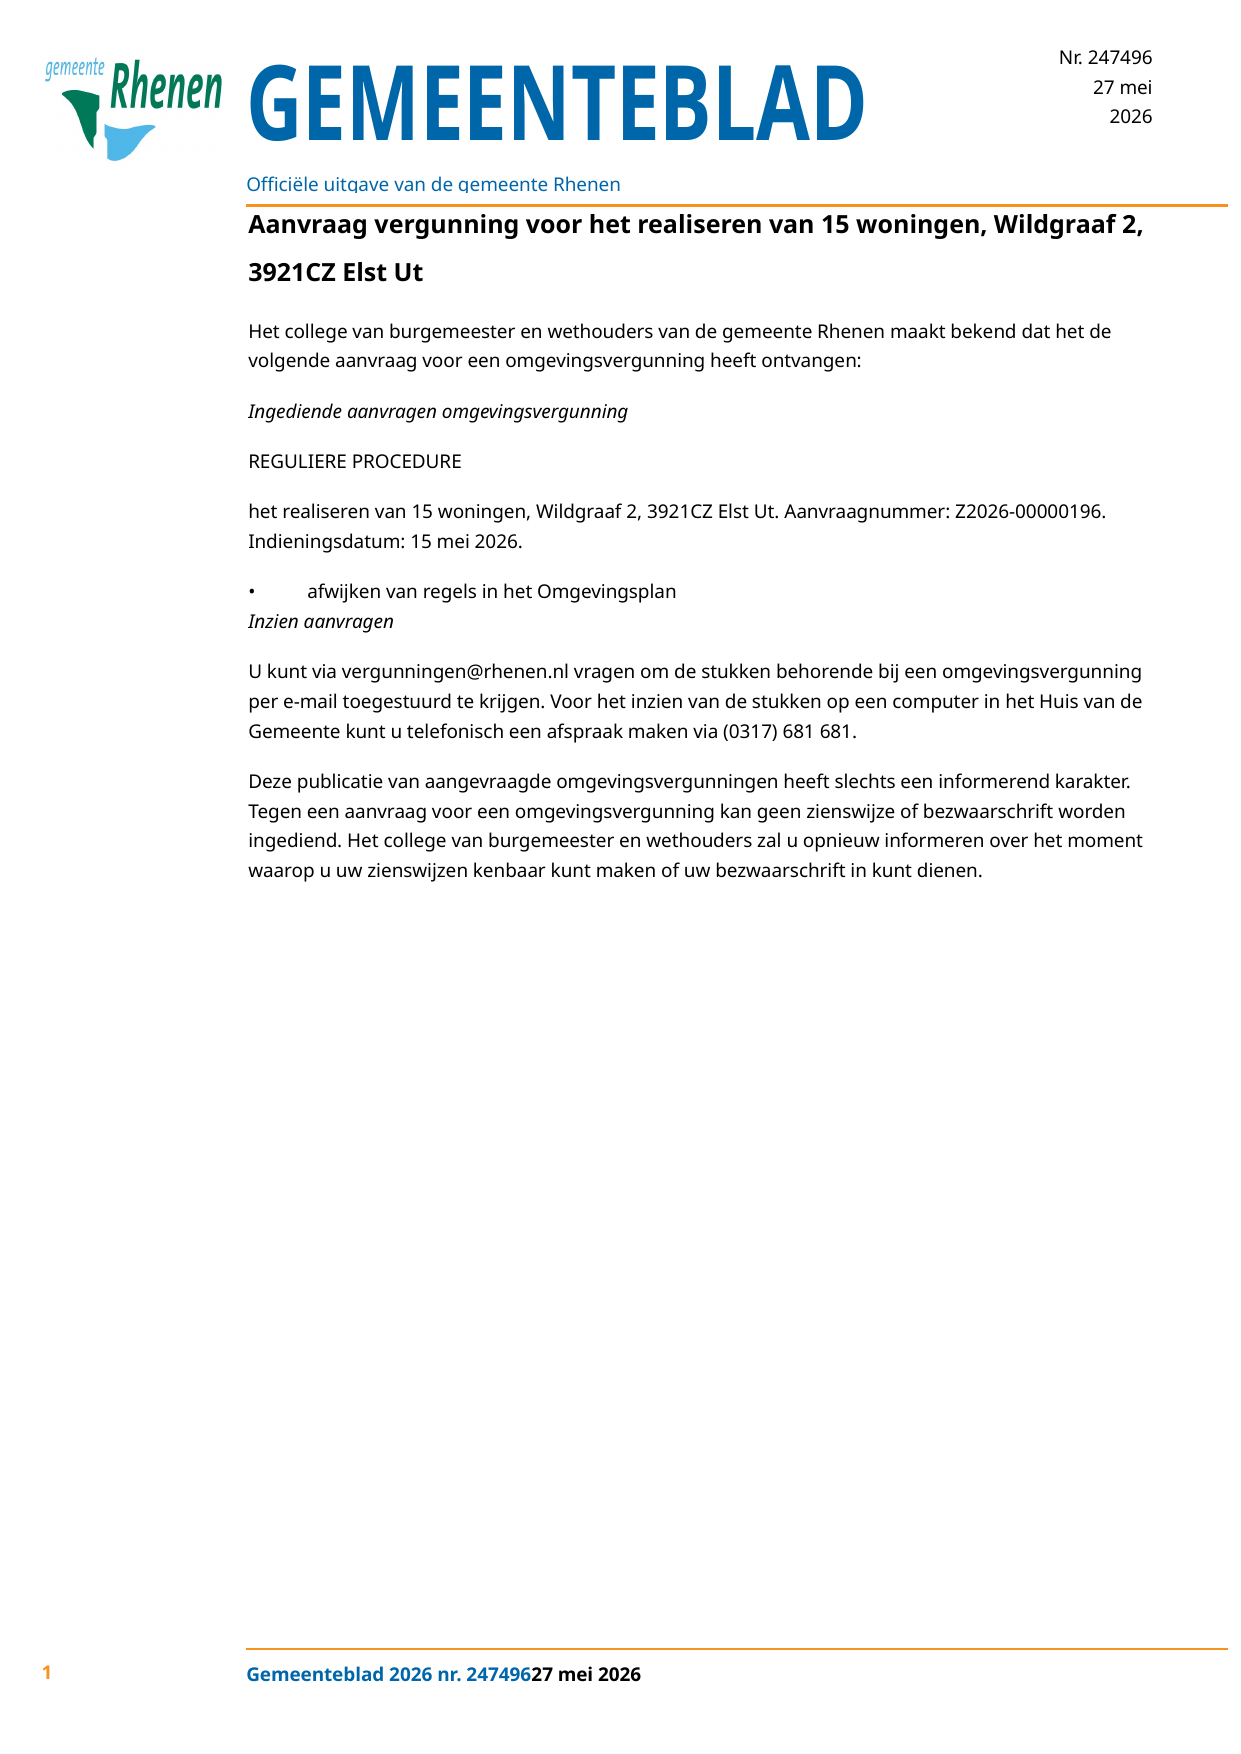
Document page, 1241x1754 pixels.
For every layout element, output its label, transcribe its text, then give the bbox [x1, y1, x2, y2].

text het realiseren van 15 woningen, Wildgraaf 2, 3921CZ Elst Ut. Aanvraagnummer: Z2026-00000196. Indieningsdatum: 15 mei 2026. [248, 499, 1152, 554]
text Het college van burgemeester en wethouders van de gemeente Rhenen maakt bekend dat het de volgende aanvraag voor een omgevingsvergunning heeft ontvangen: [248, 318, 1152, 373]
text Ingediende aanvragen omgevingsvergunning [248, 398, 1152, 424]
text U kunt via vergunningen@rhenen.nl vragen om de stukken behorende bij een omgevingsvergunning per e-mail toegestuurd te krijgen. Voor het inzien van de stukken op een computer in het Huis van de Gemeente kunt u telefonisch een afspraak maken via (0317) 681 681. [248, 659, 1152, 744]
text Inzien aanvragen [248, 608, 1152, 634]
text REGULIERE PROCEDURE [248, 448, 1152, 474]
text Deze publicatie van aangevraagde omgevingsvergunningen heeft slechts een informerend karakter. Tegen een aanvraag voor een omgevingsvergunning kan geen zienswijze of bezwaarschrift worden ingediend. Het college van burgemeester en wethouders zal u opnieuw informeren over het moment waarop u uw zienswijzen kenbaar kunt maken of uw bezwaarschrift in kunt dienen. [248, 768, 1152, 883]
text Aanvraag vergunning voor het realiseren van 15 woningen, Wildgraaf 2, 3921CZ Elst Ut [248, 207, 1152, 288]
picture [41, 47, 231, 172]
list afwijken van regels in het Omgevingsplan [248, 579, 1152, 604]
